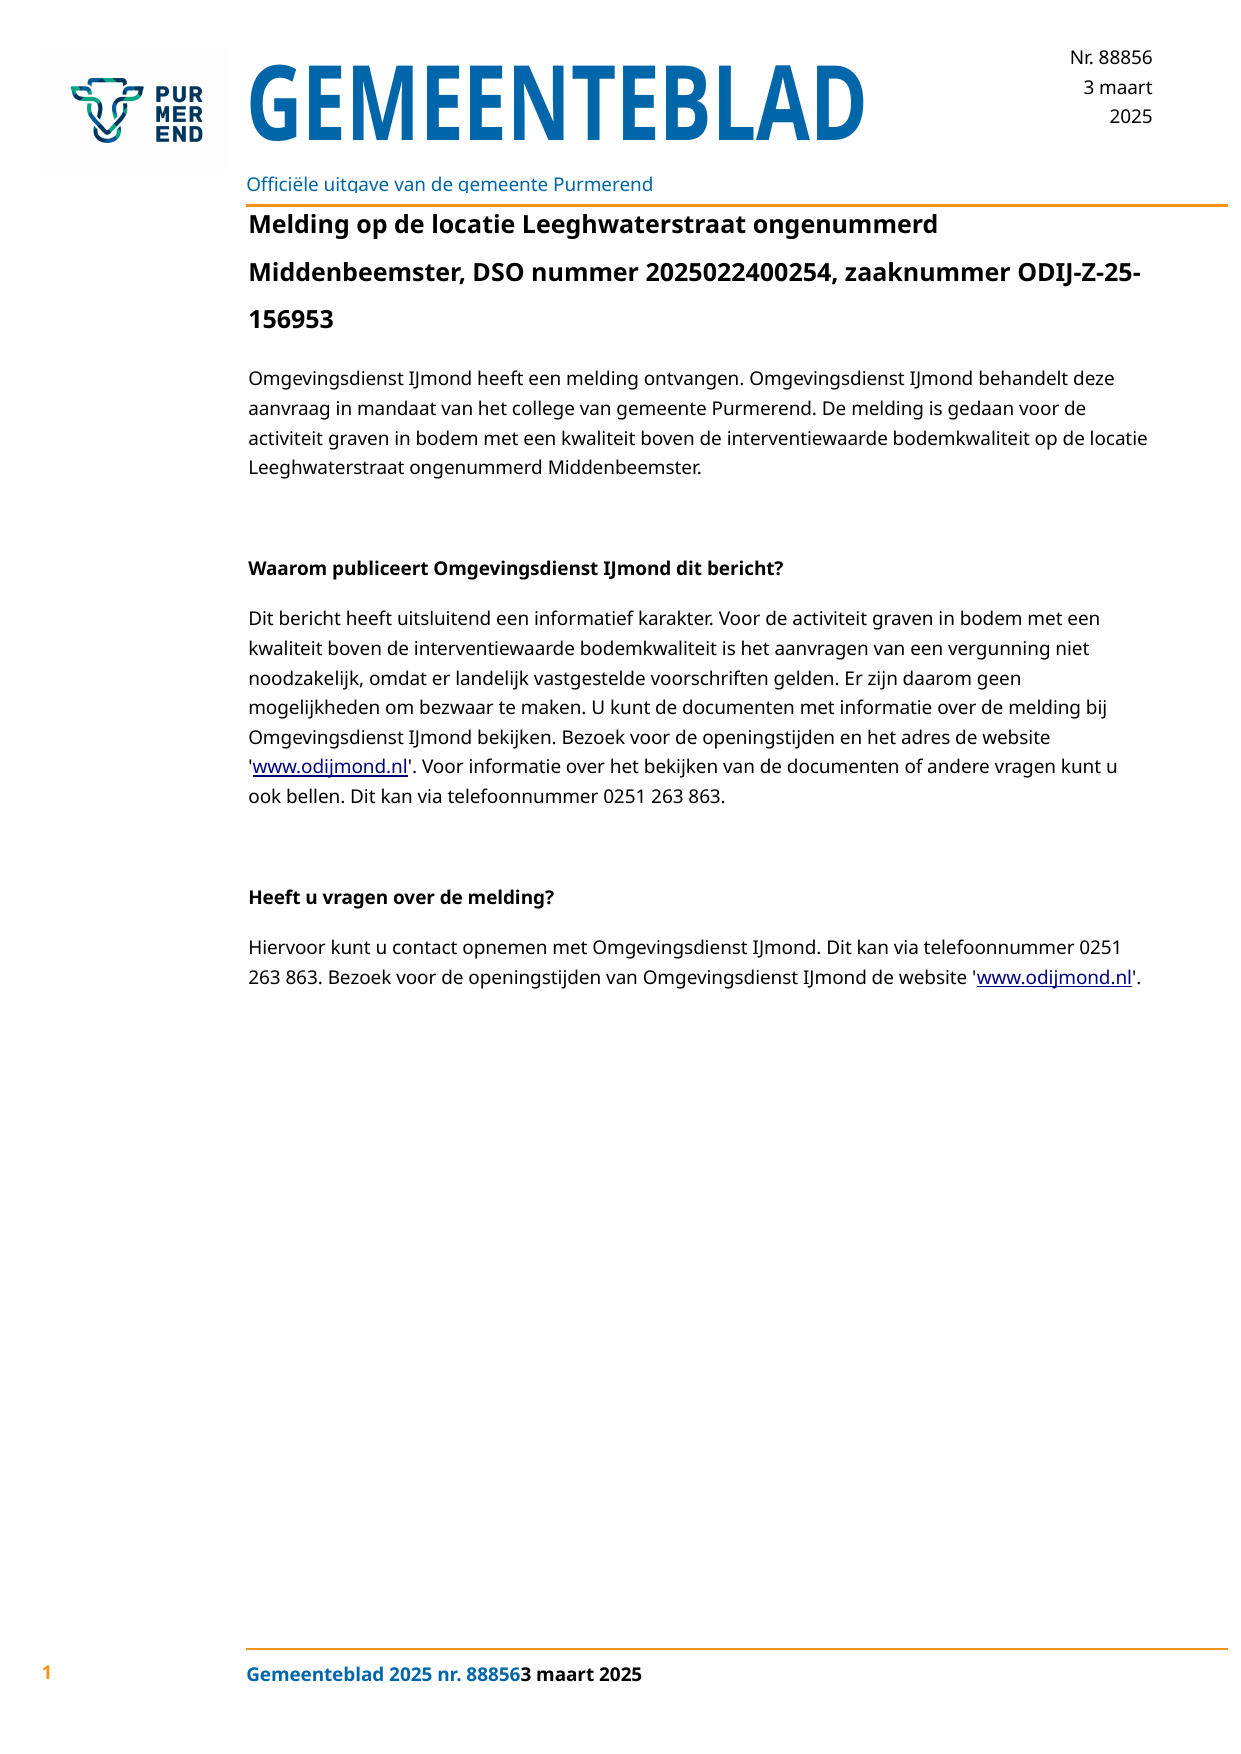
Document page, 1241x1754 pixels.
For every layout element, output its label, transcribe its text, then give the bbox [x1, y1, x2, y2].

text Melding op de locatie Leeghwaterstraat ongenummerd Middenbeemster, DSO nummer 2025022400254, zaaknummer ODIJ-Z-25-156953 [248, 207, 1152, 336]
text Dit bericht heeft uitsluitend een informatief karakter. Voor de activiteit graven in bodem met een kwaliteit boven de interventiewaarde bodemkwaliteit is het aanvragen van een vergunning niet noodzakelijk, omdat er landelijk vastgestelde voorschriften gelden. Er zijn daarom geen mogelijkheden om bezwaar te maken. U kunt de documenten met informatie over de melding bij Omgevingsdienst IJmond bekijken. Bezoek voor de openingstijden en het adres de website 'www.odijmond.nl'. Voor informatie over het bekijken van de documenten of andere vragen kunt u ook bellen. Dit kan via telefoonnummer 0251 263 863. [248, 606, 1152, 809]
text Omgevingsdienst IJmond heeft een melding ontvangen. Omgevingsdienst IJmond behandelt deze aanvraag in mandaat van het college van gemeente Purmerend. De melding is gedaan voor de activiteit graven in bodem met een kwaliteit boven de interventiewaarde bodemkwaliteit op de locatie Leeghwaterstraat ongenummerd Middenbeemster. [248, 366, 1152, 480]
text Waarom publiceert Omgevingsdienst IJmond dit bericht? [248, 555, 1152, 581]
text Hiervoor kunt u contact opnemen met Omgevingsdienst IJmond. Dit kan via telefoonnummer 0251 263 863. Bezoek voor de openingstijden van Omgevingsdienst IJmond de website 'www.odijmond.nl'. [248, 934, 1152, 989]
picture [41, 47, 231, 172]
text Heeft u vragen over de melding? [248, 884, 1152, 909]
